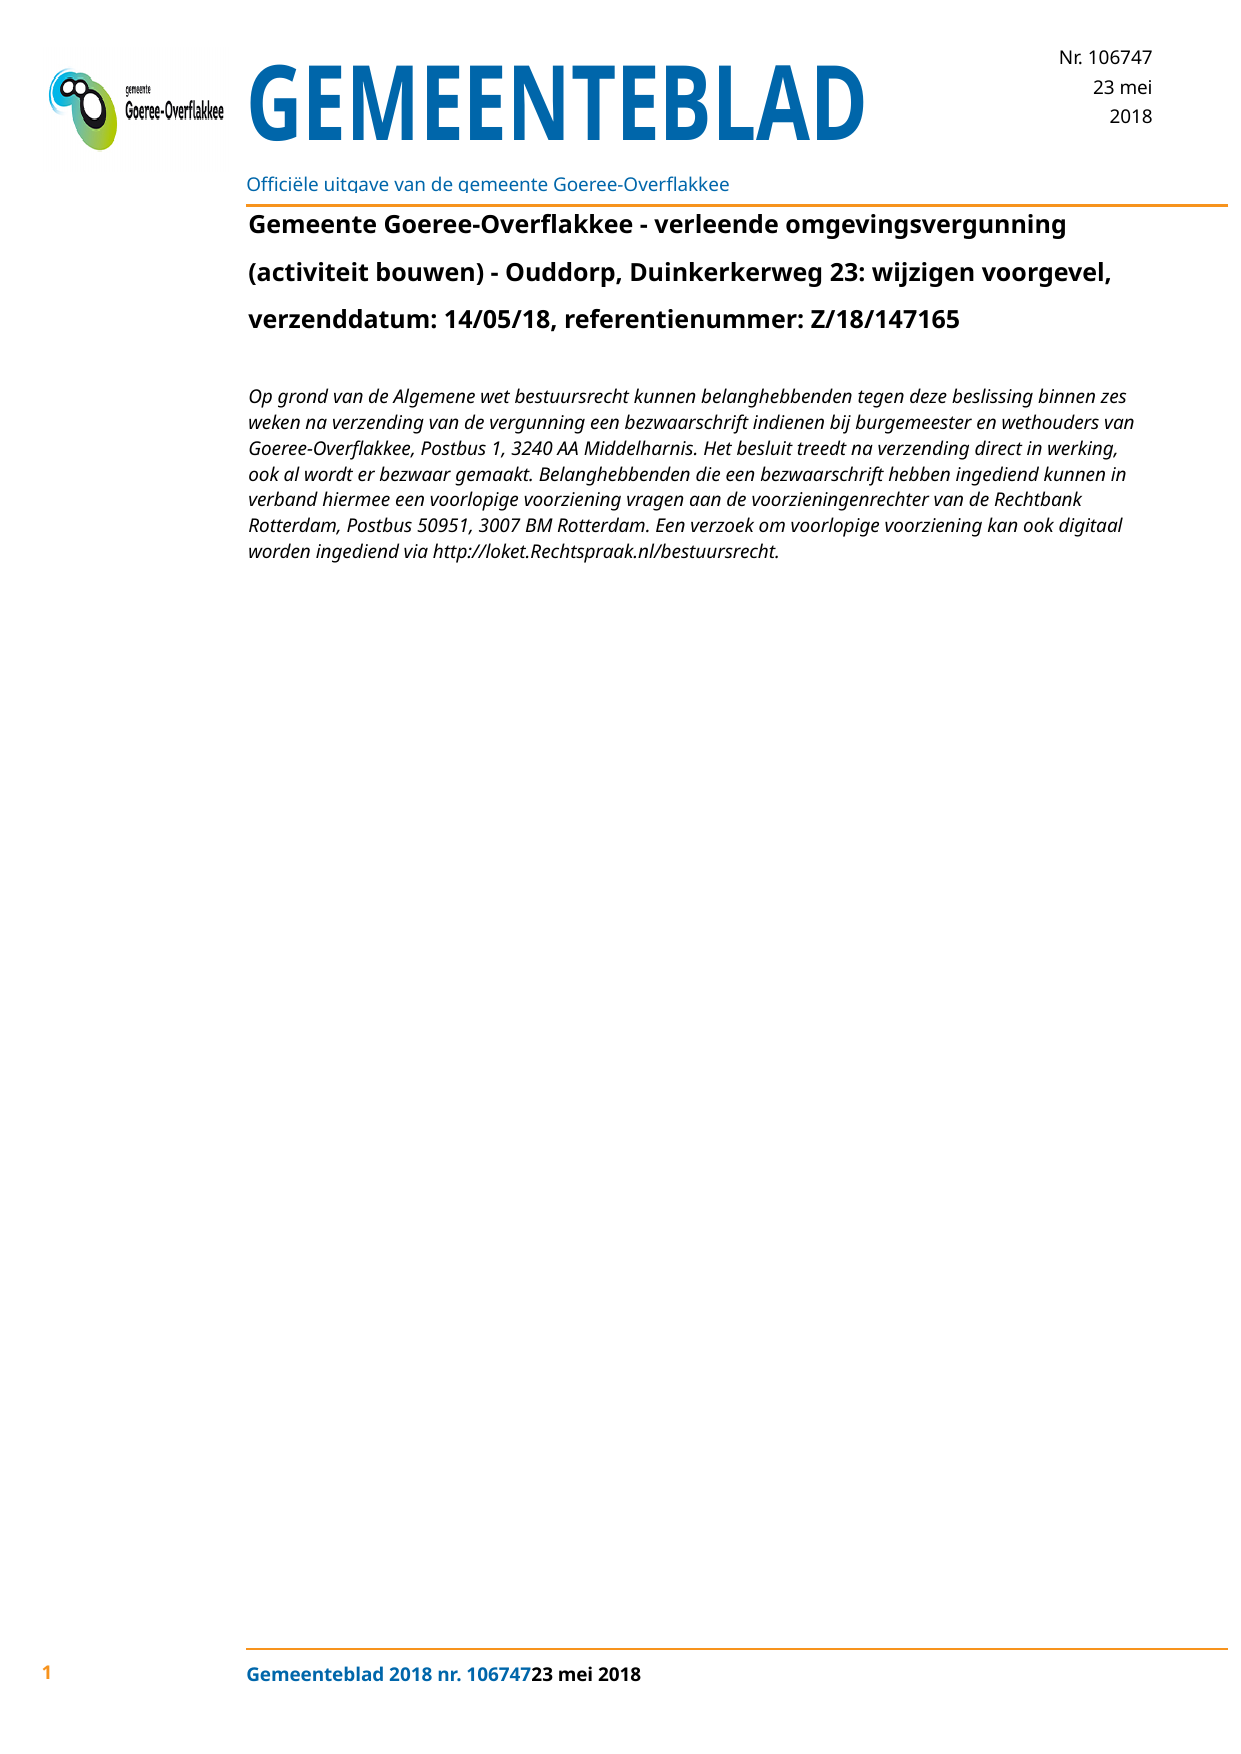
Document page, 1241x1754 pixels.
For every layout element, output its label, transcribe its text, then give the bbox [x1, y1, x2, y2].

text Gemeente Goeree-Overflakkee - verleende omgevingsvergunning (activiteit bouwen) - Ouddorp, Duinkerkerweg 23: wijzigen voorgevel, verzenddatum: 14/05/18, referentienummer: Z/18/147165 [248, 207, 1152, 336]
picture [41, 47, 231, 172]
text Op grond van de Algemene wet bestuursrecht kunnen belanghebbenden tegen deze beslissing binnen zes weken na verzending van de vergunning een bezwaarschrift indienen bij burgemeester en wethouders van Goeree-Overflakkee, Postbus 1, 3240 AA Middelharnis. Het besluit treedt na verzending direct in werking, ook al wordt er bezwaar gemaakt. Belanghebbenden die een bezwaarschrift hebben ingediend kunnen in verband hiermee een voorlopige voorziening vragen aan de voorzieningenrechter van de Rechtbank Rotterdam, Postbus 50951, 3007 BM Rotterdam. Een verzoek om voorlopige voorziening kan ook digitaal worden ingediend via http://loket.Rechtspraak.nl/bestuursrecht. [248, 384, 1152, 564]
